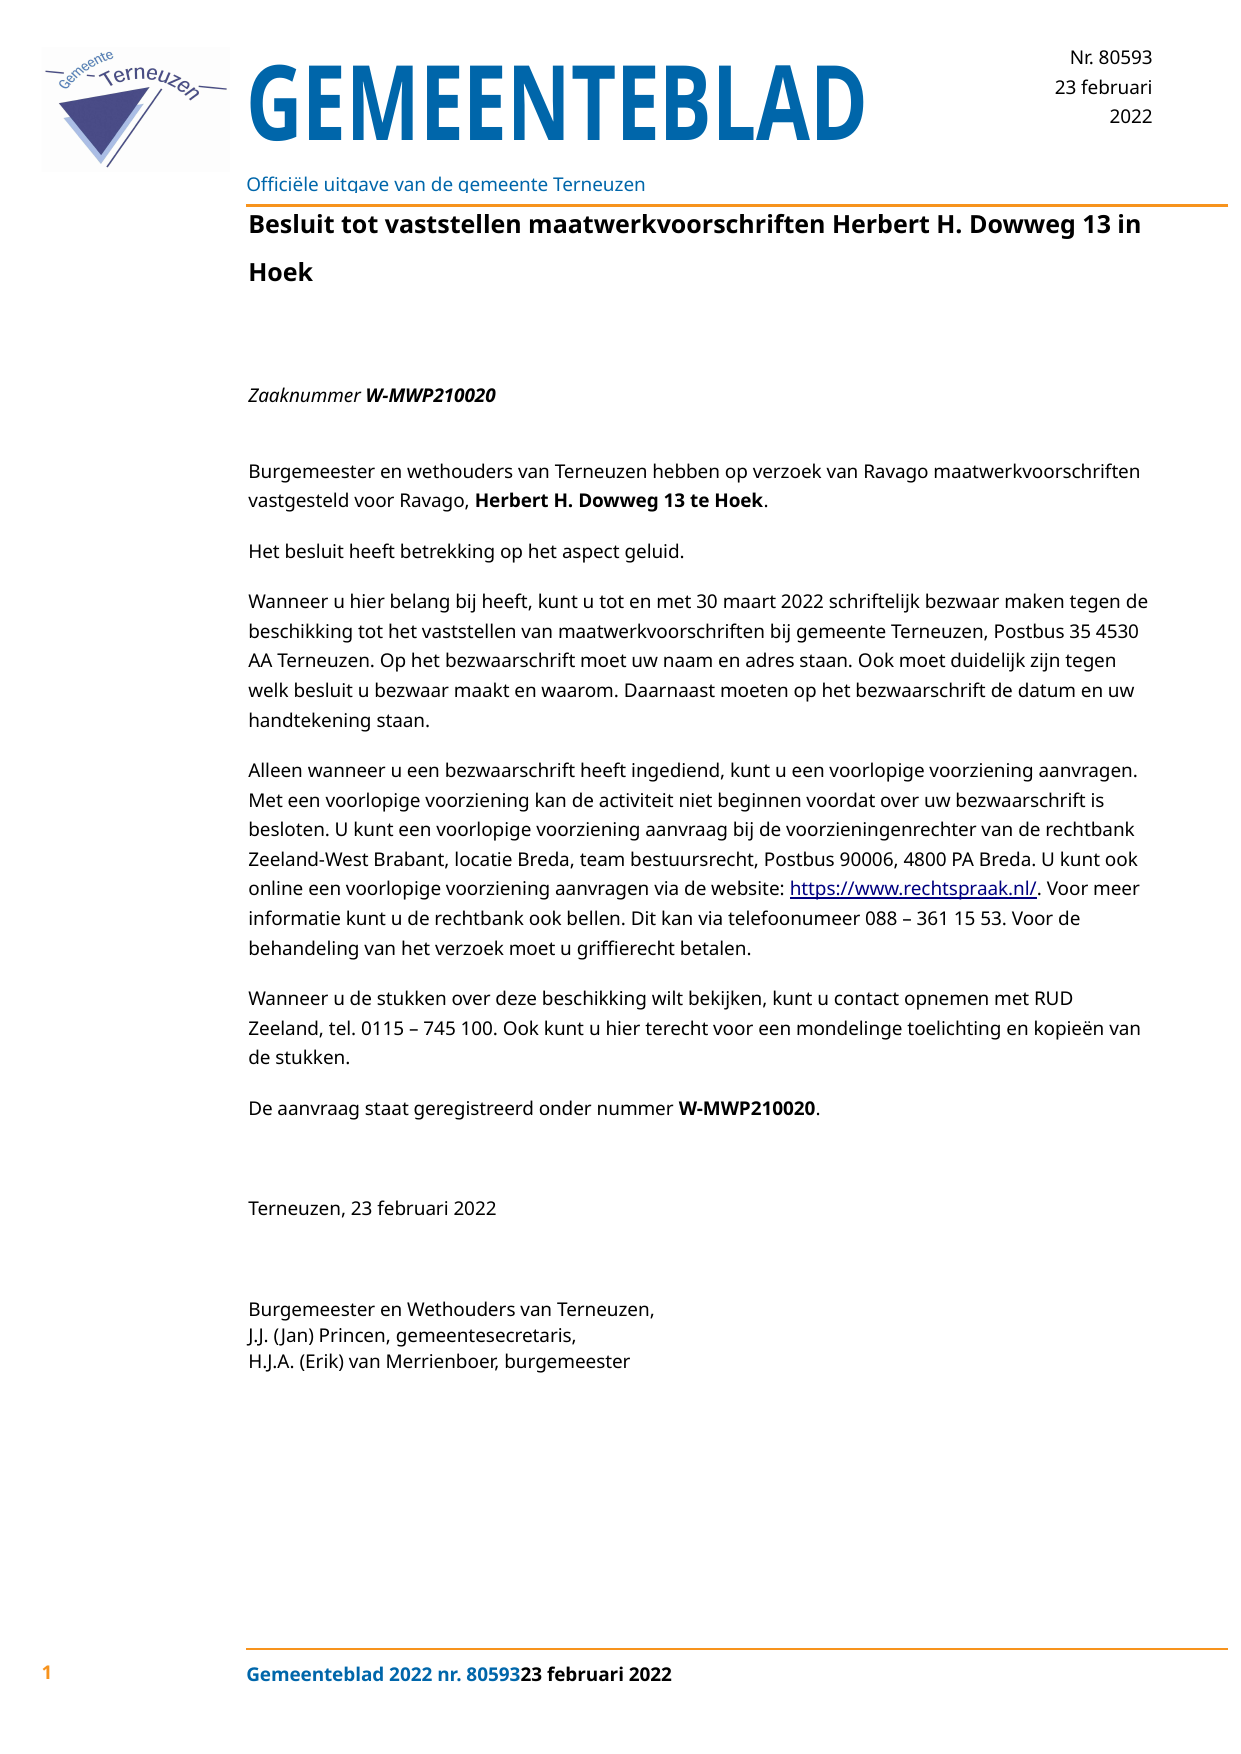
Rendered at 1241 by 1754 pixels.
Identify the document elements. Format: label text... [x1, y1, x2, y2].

table_cell [700, 1322, 1152, 1348]
table_cell H.J.A. (Erik) van Merrienboer, burgemeester [248, 1348, 1152, 1374]
text Burgemeester en wethouders van Terneuzen hebben op verzoek van Ravago maatwerkvoorschriften vastgesteld voor Ravago, Herbert H. Dowweg 13 te Hoek. [248, 458, 1152, 513]
picture [41, 47, 231, 172]
table_cell [700, 1374, 1152, 1399]
text Wanneer u hier belang bij heeft, kunt u tot en met 30 maart 2022 schriftelijk bezwaar maken tegen de beschikking tot het vaststellen van maatwerkvoorschriften bij gemeente Terneuzen, Postbus 35 4530 AA Terneuzen. Op het bezwaarschrift moet uw naam en adres staan. Ook moet duidelijk zijn tegen welk besluit u bezwaar maakt en waarom. Daarnaast moeten op het bezwaarschrift de datum en uw handtekening staan. [248, 588, 1152, 732]
text Zaaknummer W-MWP210020 [248, 382, 1152, 408]
table_header Burgemeester en Wethouders van Terneuzen, [248, 1296, 1152, 1322]
text Terneuzen, 23 februari 2022 [248, 1196, 1152, 1221]
text Alleen wanneer u een bezwaarschrift heeft ingediend, kunt u een voorlopige voorziening aanvragen. Met een voorlopige voorziening kan de activiteit niet beginnen voordat over uw bezwaarschrift is besloten. U kunt een voorlopige voorziening aanvraag bij de voorzieningenrechter van de rechtbank Zeeland-West Brabant, locatie Breda, team bestuursrecht, Postbus 90006, 4800 PA Breda. U kunt ook online een voorlopige voorziening aanvragen via de website: https://www.rechtspraak.nl/. Voor meer informatie kunt u de rechtbank ook bellen. Dit kan via telefoonumeer 088 – 361 15 53. Voor de behandeling van het verzoek moet u griffierecht betalen. [248, 757, 1152, 960]
text Besluit tot vaststellen maatwerkvoorschriften Herbert H. Dowweg 13 in Hoek [248, 207, 1152, 288]
text Wanneer u de stukken over deze beschikking wilt bekijken, kunt u contact opnemen met RUD Zeeland, tel. 0115 – 745 100. Ook kunt u hier terecht voor een mondelinge toelichting en kopieën van de stukken. [248, 985, 1152, 1070]
text De aanvraag staat geregistreerd onder nummer W-MWP210020. [248, 1095, 1152, 1120]
text Het besluit heeft betrekking op het aspect geluid. [248, 538, 1152, 564]
table_cell J.J. (Jan) Princen, gemeentesecretaris, [248, 1322, 700, 1348]
table_cell [248, 1374, 700, 1399]
